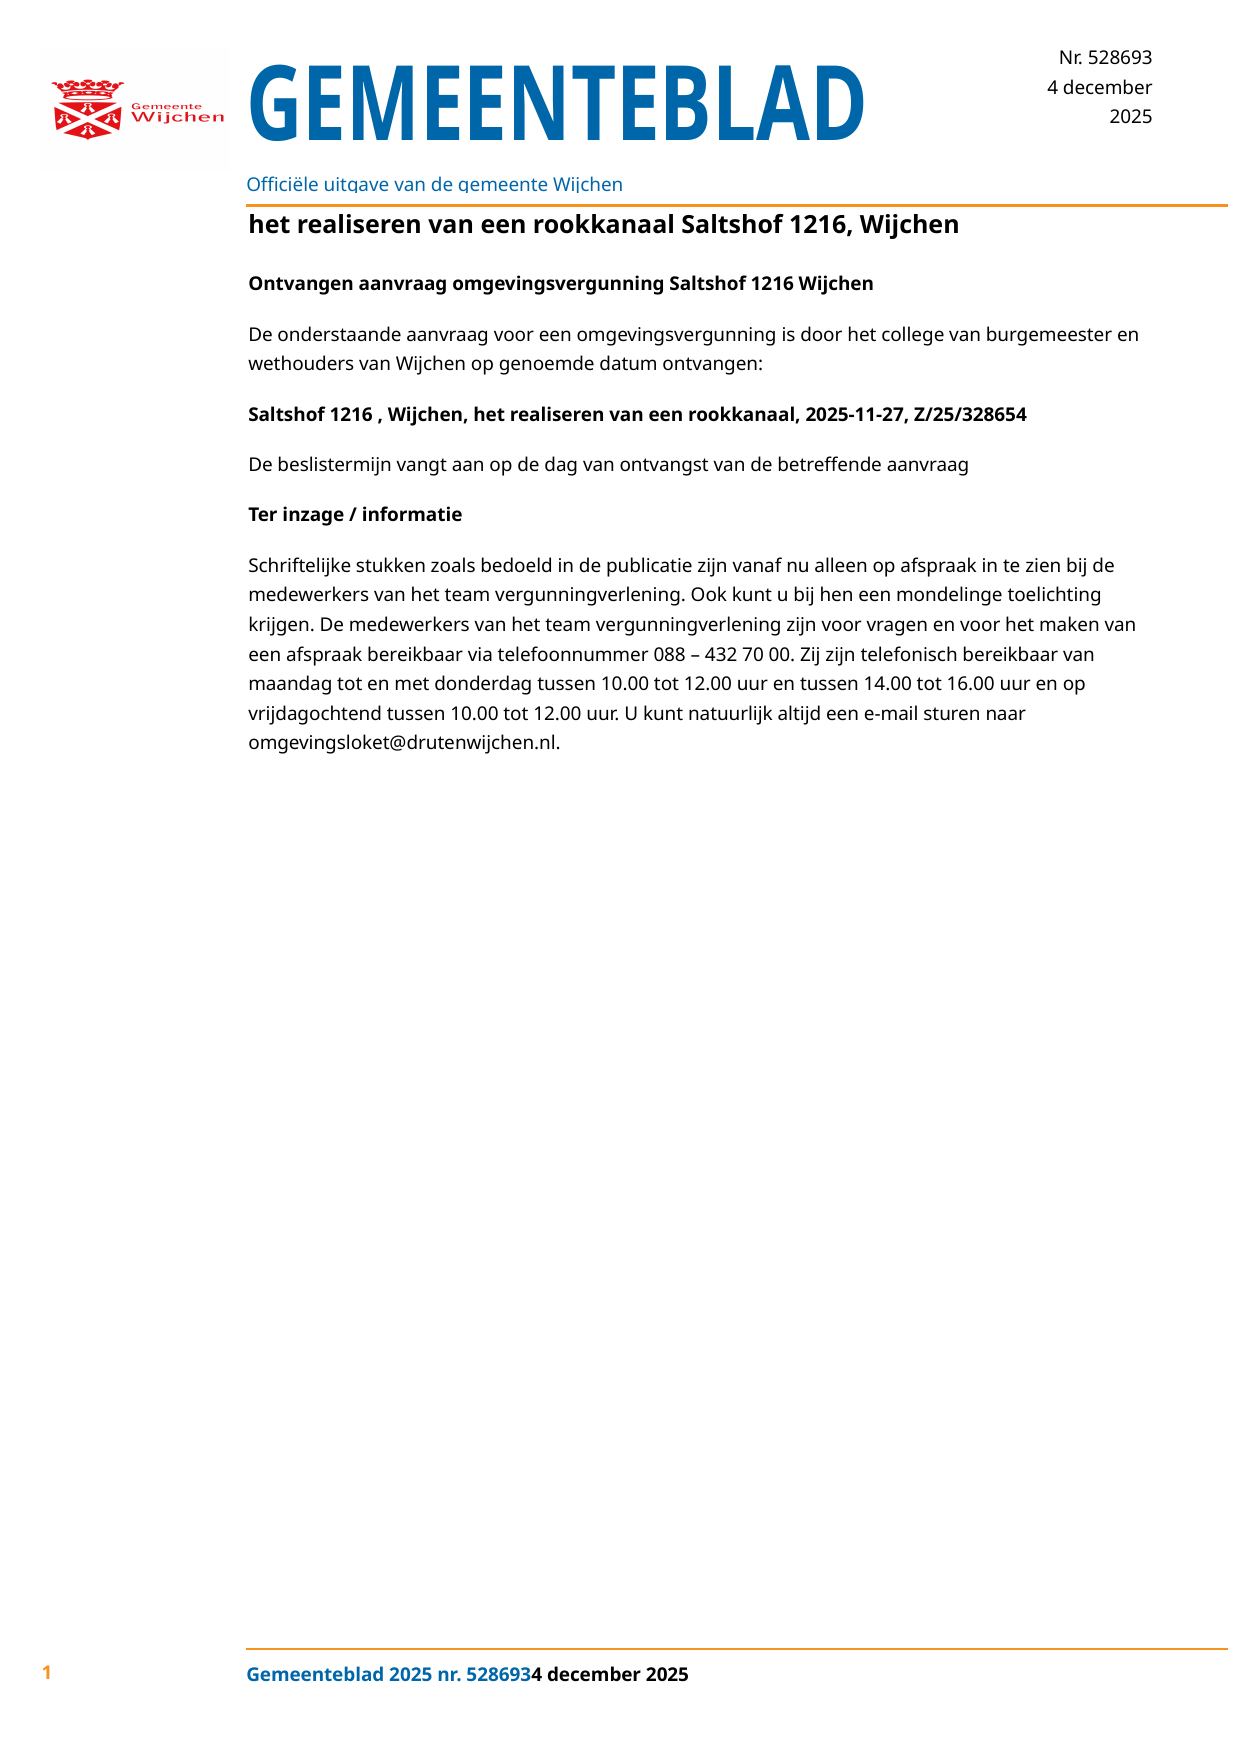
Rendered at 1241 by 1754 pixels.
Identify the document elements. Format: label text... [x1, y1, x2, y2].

picture [41, 47, 231, 172]
text Schriftelijke stukken zoals bedoeld in de publicatie zijn vanaf nu alleen op afspraak in te zien bij de medewerkers van het team vergunningverlening. Ook kunt u bij hen een mondelinge toelichting krijgen. De medewerkers van het team vergunningverlening zijn voor vragen en voor het maken van een afspraak bereikbaar via telefoonnummer 088 – 432 70 00. Zij zijn telefonisch bereikbaar van maandag tot en met donderdag tussen 10.00 tot 12.00 uur en tussen 14.00 tot 16.00 uur en op vrijdagochtend tussen 10.00 tot 12.00 uur. U kunt natuurlijk altijd een e-mail sturen naar omgevingsloket@drutenwijchen.nl. [248, 552, 1152, 755]
text Saltshof 1216 , Wijchen, het realiseren van een rookkanaal, 2025-11-27, Z/25/328654 [248, 401, 1152, 426]
text Ontvangen aanvraag omgevingsvergunning Saltshof 1216 Wijchen [248, 270, 1152, 296]
text het realiseren van een rookkanaal Saltshof 1216, Wijchen [248, 207, 1152, 241]
text De onderstaande aanvraag voor een omgevingsvergunning is door het college van burgemeester en wethouders van Wijchen op genoemde datum ontvangen: [248, 321, 1152, 376]
text De beslistermijn vangt aan op de dag van ontvangst van de betreffende aanvraag [248, 451, 1152, 477]
text Ter inzage / informatie [248, 502, 1152, 527]
